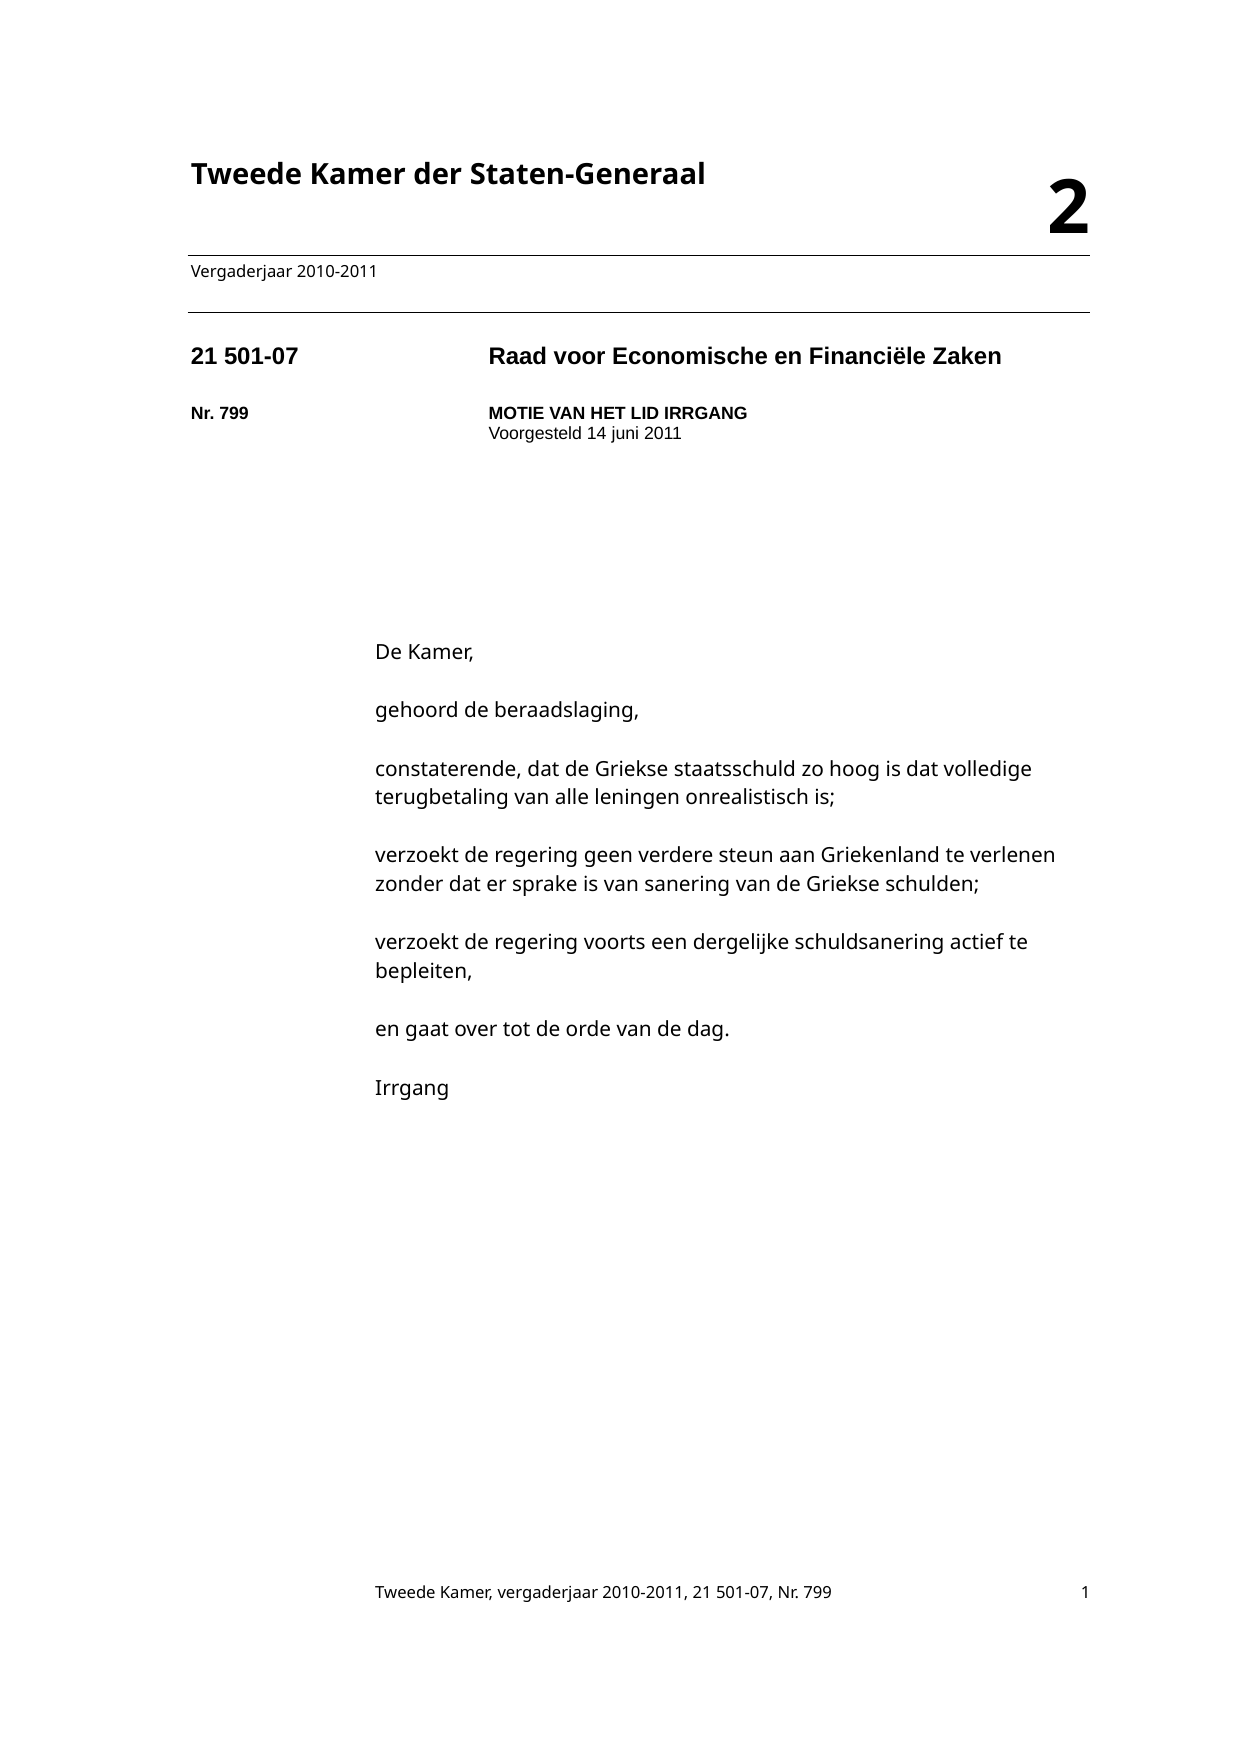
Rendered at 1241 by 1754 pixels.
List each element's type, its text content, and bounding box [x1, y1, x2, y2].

table_cell MOTIE VAN HET LID IRRGANG Voorgesteld 14 juni 2011 [485, 399, 1090, 518]
table_cell 21 501-07 [188, 339, 485, 399]
text De Kamer, [375, 637, 1090, 665]
table_header Tweede Kamer der Staten-Generaal [188, 150, 909, 255]
text en gaat over tot de orde van de dag. [375, 1014, 1090, 1043]
text Irrgang [375, 1073, 1090, 1101]
table_cell Vergaderjaar 2010-2011 [188, 256, 485, 312]
table_cell [485, 313, 1090, 339]
table_header 2 [910, 150, 1090, 255]
table_cell [485, 256, 1090, 312]
table_cell [188, 313, 485, 339]
text gehoord de beraadslaging, [375, 695, 1090, 724]
table_cell Nr. 799 [188, 399, 485, 518]
text verzoekt de regering geen verdere steun aan Griekenland te verlenen zonder dat er sprake is van sanering van de Griekse schulden; [375, 841, 1090, 897]
text verzoekt de regering voorts een dergelijke schuldsanering actief te bepleiten, [375, 927, 1090, 984]
text constaterende, dat de Griekse staatsschuld zo hoog is dat volledige terugbetaling van alle leningen onrealistisch is; [375, 754, 1090, 811]
table_cell Raad voor Economische en Financiële Zaken [485, 339, 1090, 399]
